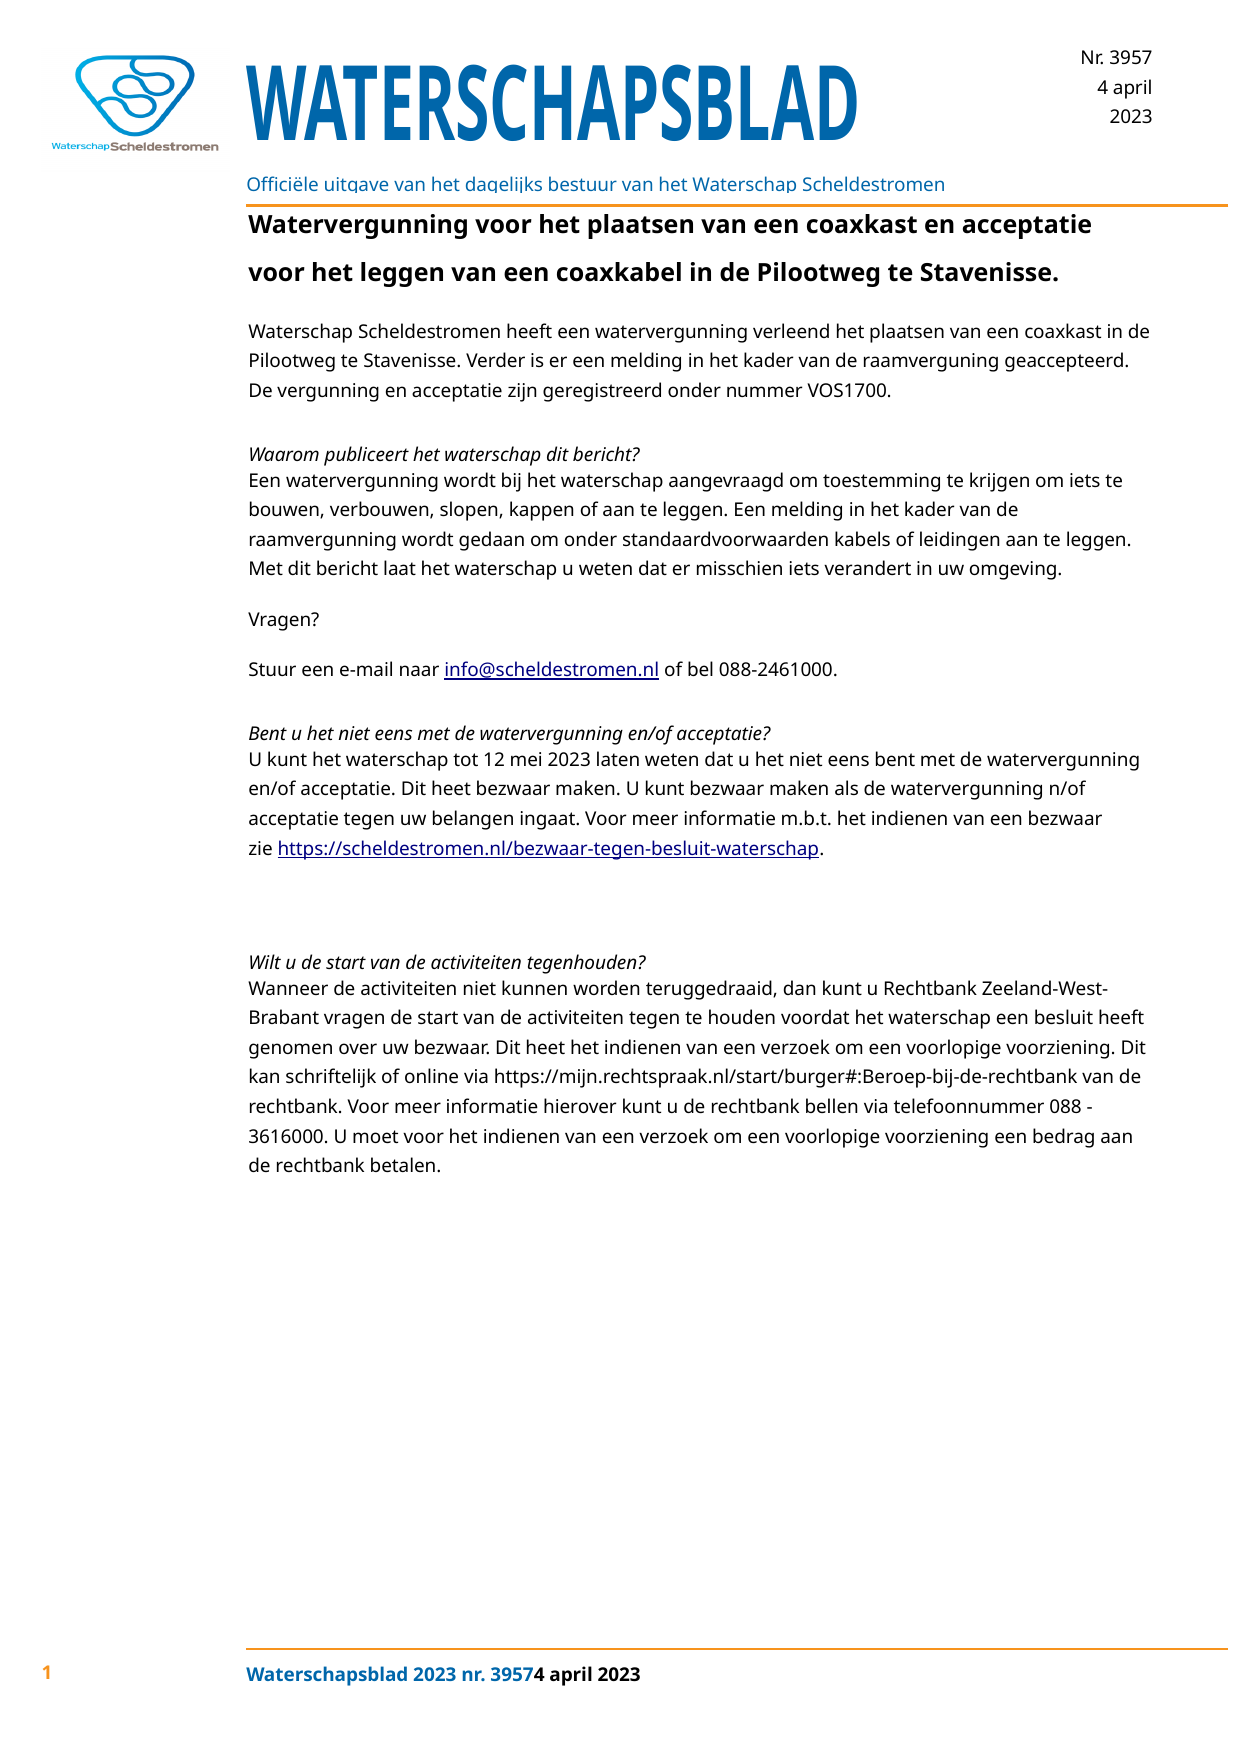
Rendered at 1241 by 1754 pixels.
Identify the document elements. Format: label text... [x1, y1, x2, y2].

text Watervergunning voor het plaatsen van een coaxkast en acceptatie voor het leggen van een coaxkabel in de Pilootweg te Stavenisse. [248, 207, 1152, 288]
text Een watervergunning wordt bij het waterschap aangevraagd om toestemming te krijgen om iets te bouwen, verbouwen, slopen, kappen of aan te leggen. Een melding in het kader van de raamvergunning wordt gedaan om onder standaardvoorwaarden kabels of leidingen aan te leggen. Met dit bericht laat het waterschap u weten dat er misschien iets verandert in uw omgeving. [248, 467, 1152, 581]
text U kunt het waterschap tot 12 mei 2023 laten weten dat u het niet eens bent met de watervergunning en/of acceptatie. Dit heet bezwaar maken. U kunt bezwaar maken als de watervergunning n/of acceptatie tegen uw belangen ingaat. Voor meer informatie m.b.t. het indienen van een bezwaar zie https://scheldestromen.nl/bezwaar-tegen-besluit-waterschap. [248, 746, 1152, 861]
text Wilt u de start van de activiteiten tegenhouden? [248, 949, 1152, 975]
picture [41, 47, 231, 172]
text Waterschap Scheldestromen heeft een watervergunning verleend het plaatsen van een coaxkast in de Pilootweg te Stavenisse. Verder is er een melding in het kader van de raamverguning geaccepteerd. De vergunning en acceptatie zijn geregistreerd onder nummer VOS1700. [248, 318, 1152, 403]
text Waarom publiceert het waterschap dit bericht? [248, 441, 1152, 467]
text Wanneer de activiteiten niet kunnen worden teruggedraaid, dan kunt u Rechtbank Zeeland-West-Brabant vragen de start van de activiteiten tegen te houden voordat het waterschap een besluit heeft genomen over uw bezwaar. Dit heet het indienen van een verzoek om een voorlopige voorziening. Dit kan schriftelijk of online via https://mijn.rechtspraak.nl/start/burger#:Beroep-bij-de-rechtbank van de rechtbank. Voor meer informatie hierover kunt u de rechtbank bellen via telefoonnummer 088 - 3616000. U moet voor het indienen van een verzoek om een voorlopige voorziening een bedrag aan de rechtbank betalen. [248, 975, 1152, 1178]
text Bent u het niet eens met de watervergunning en/of acceptatie? [248, 720, 1152, 746]
text Vragen? [248, 606, 1152, 632]
text Stuur een e-mail naar info@scheldestromen.nl of bel 088-2461000. [248, 656, 1152, 682]
